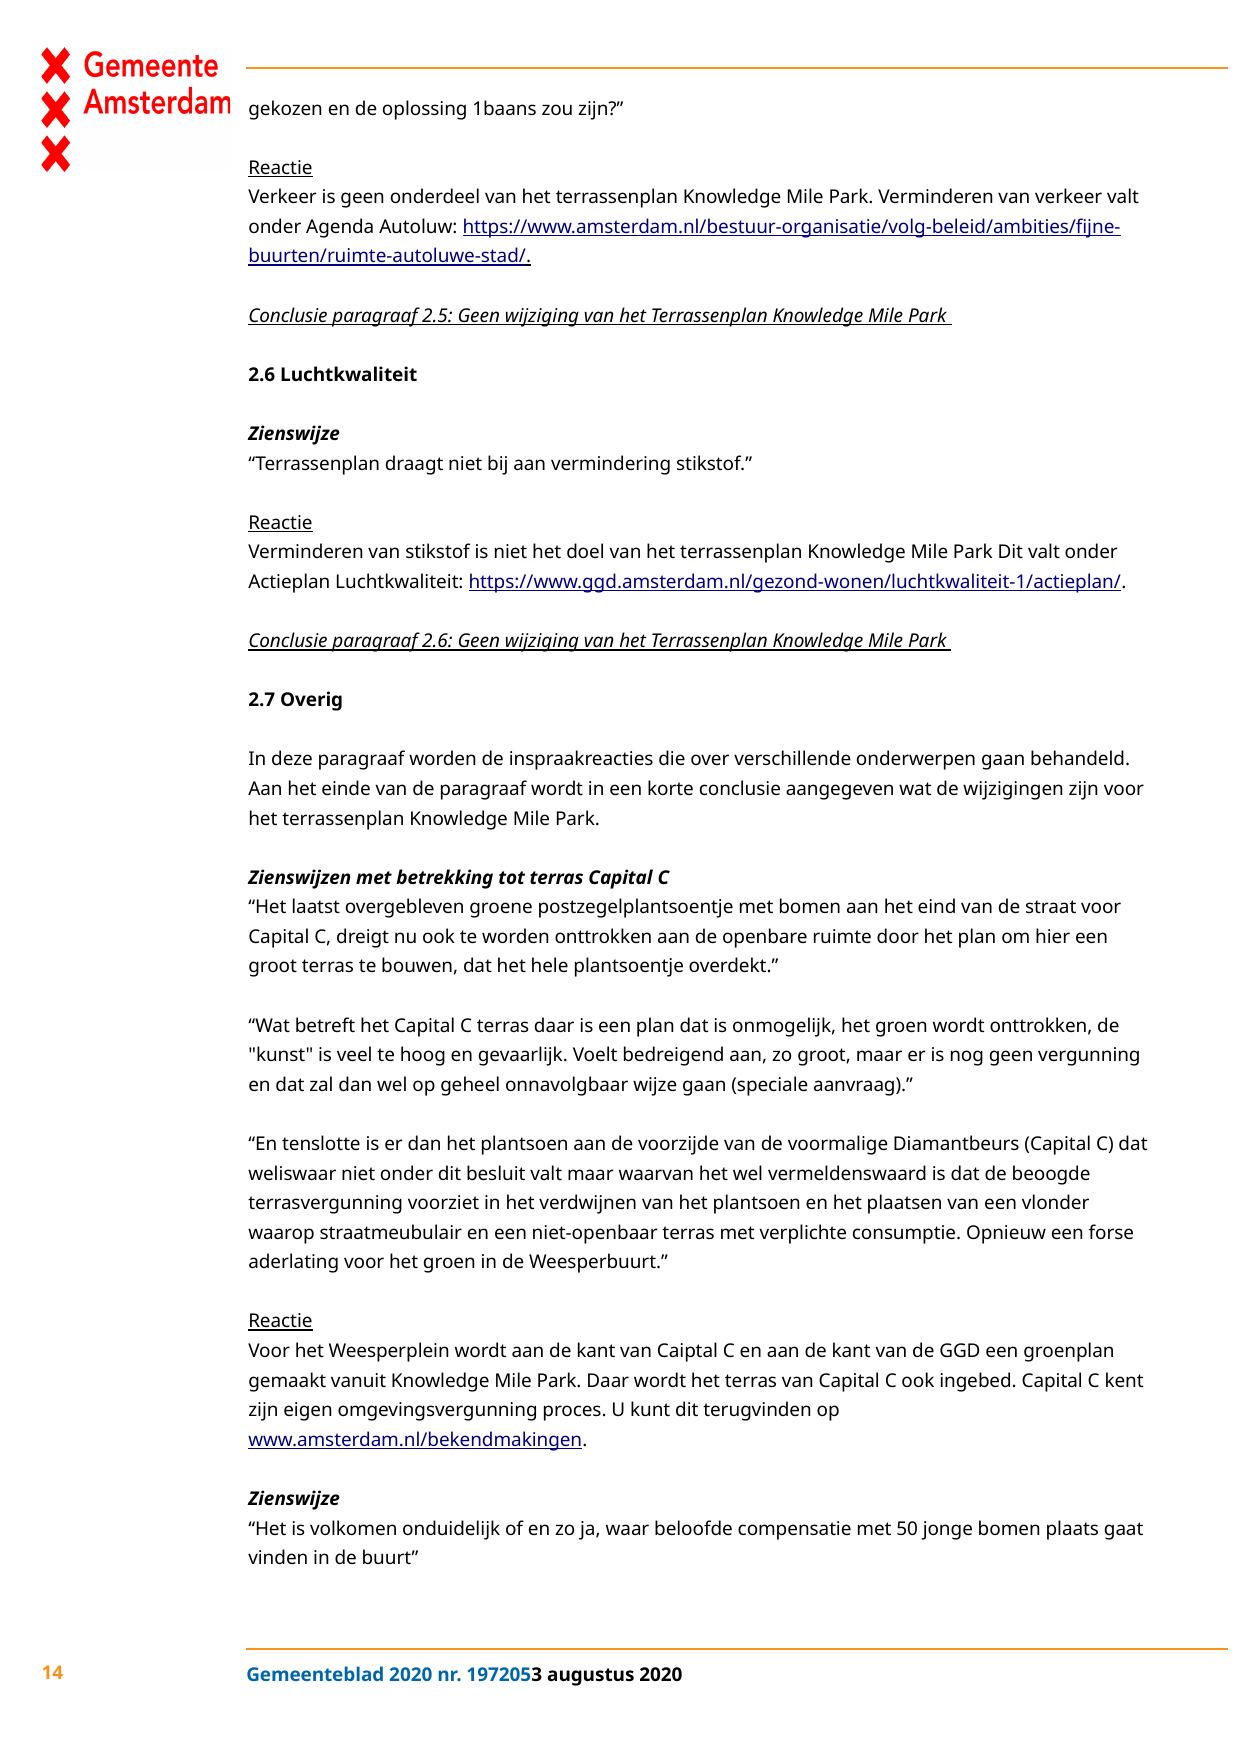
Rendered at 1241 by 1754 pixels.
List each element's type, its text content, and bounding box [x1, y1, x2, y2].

text In deze paragraaf worden de inspraakreacties die over verschillende onderwerpen gaan behandeld. Aan het einde van de paragraaf wordt in een korte conclusie aangegeven wat de wijzigingen zijn voor het terrassenplan Knowledge Mile Park. [248, 746, 1152, 831]
text Reactie [248, 1308, 1152, 1333]
text “Terrassenplan draagt niet bij aan vermindering stikstof.” [248, 450, 1152, 476]
text Zienswijze [248, 420, 1152, 446]
text 2.7 Overig [248, 686, 1152, 712]
text Conclusie paragraaf 2.5: Geen wijziging van het Terrassenplan Knowledge Mile Park [248, 302, 1152, 328]
text Voor het Weesperplein wordt aan de kant van Caiptal C en aan de kant van de GGD een groenplan gemaakt vanuit Knowledge Mile Park. Daar wordt het terras van Capital C ook ingebed. Capital C kent zijn eigen omgevingsvergunning proces. U kunt dit terugvinden op www.amsterdam.nl/bekendmakingen. [248, 1337, 1152, 1452]
text Reactie [248, 509, 1152, 535]
text “Het laatst overgebleven groene postzegelplantsoentje met bomen aan het eind van de straat voor Capital C, dreigt nu ook te worden onttrokken aan de openbare ruimte door het plan om hier een groot terras te bouwen, dat het hele plantsoentje overdekt.” [248, 893, 1152, 978]
text 2.6 Luchtkwaliteit [248, 361, 1152, 387]
text Reactie [248, 154, 1152, 180]
text “Wat betreft het Capital C terras daar is een plan dat is onmogelijk, het groen wordt onttrokken, de "kunst" is veel te hoog en gevaarlijk. Voelt bedreigend aan, zo groot, maar er is nog geen vergunning en dat zal dan wel op geheel onnavolgbaar wijze gaan (speciale aanvraag).” [248, 1012, 1152, 1097]
text Verminderen van stikstof is niet het doel van het terrassenplan Knowledge Mile Park Dit valt onder Actieplan Luchtkwaliteit: https://www.ggd.amsterdam.nl/gezond-wonen/luchtkwaliteit-1/actieplan/. [248, 538, 1152, 594]
text Zienswijzen met betrekking tot terras Capital C [248, 864, 1152, 890]
text gekozen en de oplossing 1baans zou zijn?” [248, 95, 1152, 121]
text “Het is volkomen onduidelijk of en zo ja, waar beloofde compensatie met 50 jonge bomen plaats gaat vinden in de buurt” [248, 1515, 1152, 1570]
text Conclusie paragraaf 2.6: Geen wijziging van het Terrassenplan Knowledge Mile Park [248, 627, 1152, 653]
text Zienswijze [248, 1485, 1152, 1511]
text “En tenslotte is er dan het plantsoen aan de voorzijde van de voormalige Diamantbeurs (Capital C) dat weliswaar niet onder dit besluit valt maar waarvan het wel vermeldenswaard is dat de beoogde terrasvergunning voorziet in het verdwijnen van het plantsoen en het plaatsen van een vlonder waarop straatmeubulair en een niet-openbaar terras met verplichte consumptie. Opnieuw een forse aderlating voor het groen in de Weesperbuurt.” [248, 1130, 1152, 1274]
text Verkeer is geen onderdeel van het terrassenplan Knowledge Mile Park. Verminderen van verkeer valt onder Agenda Autoluw: https://www.amsterdam.nl/bestuur-organisatie/volg-beleid/ambities/fijne-buurten/ruimte-autoluwe-stad/. [248, 183, 1152, 268]
picture [41, 47, 231, 172]
